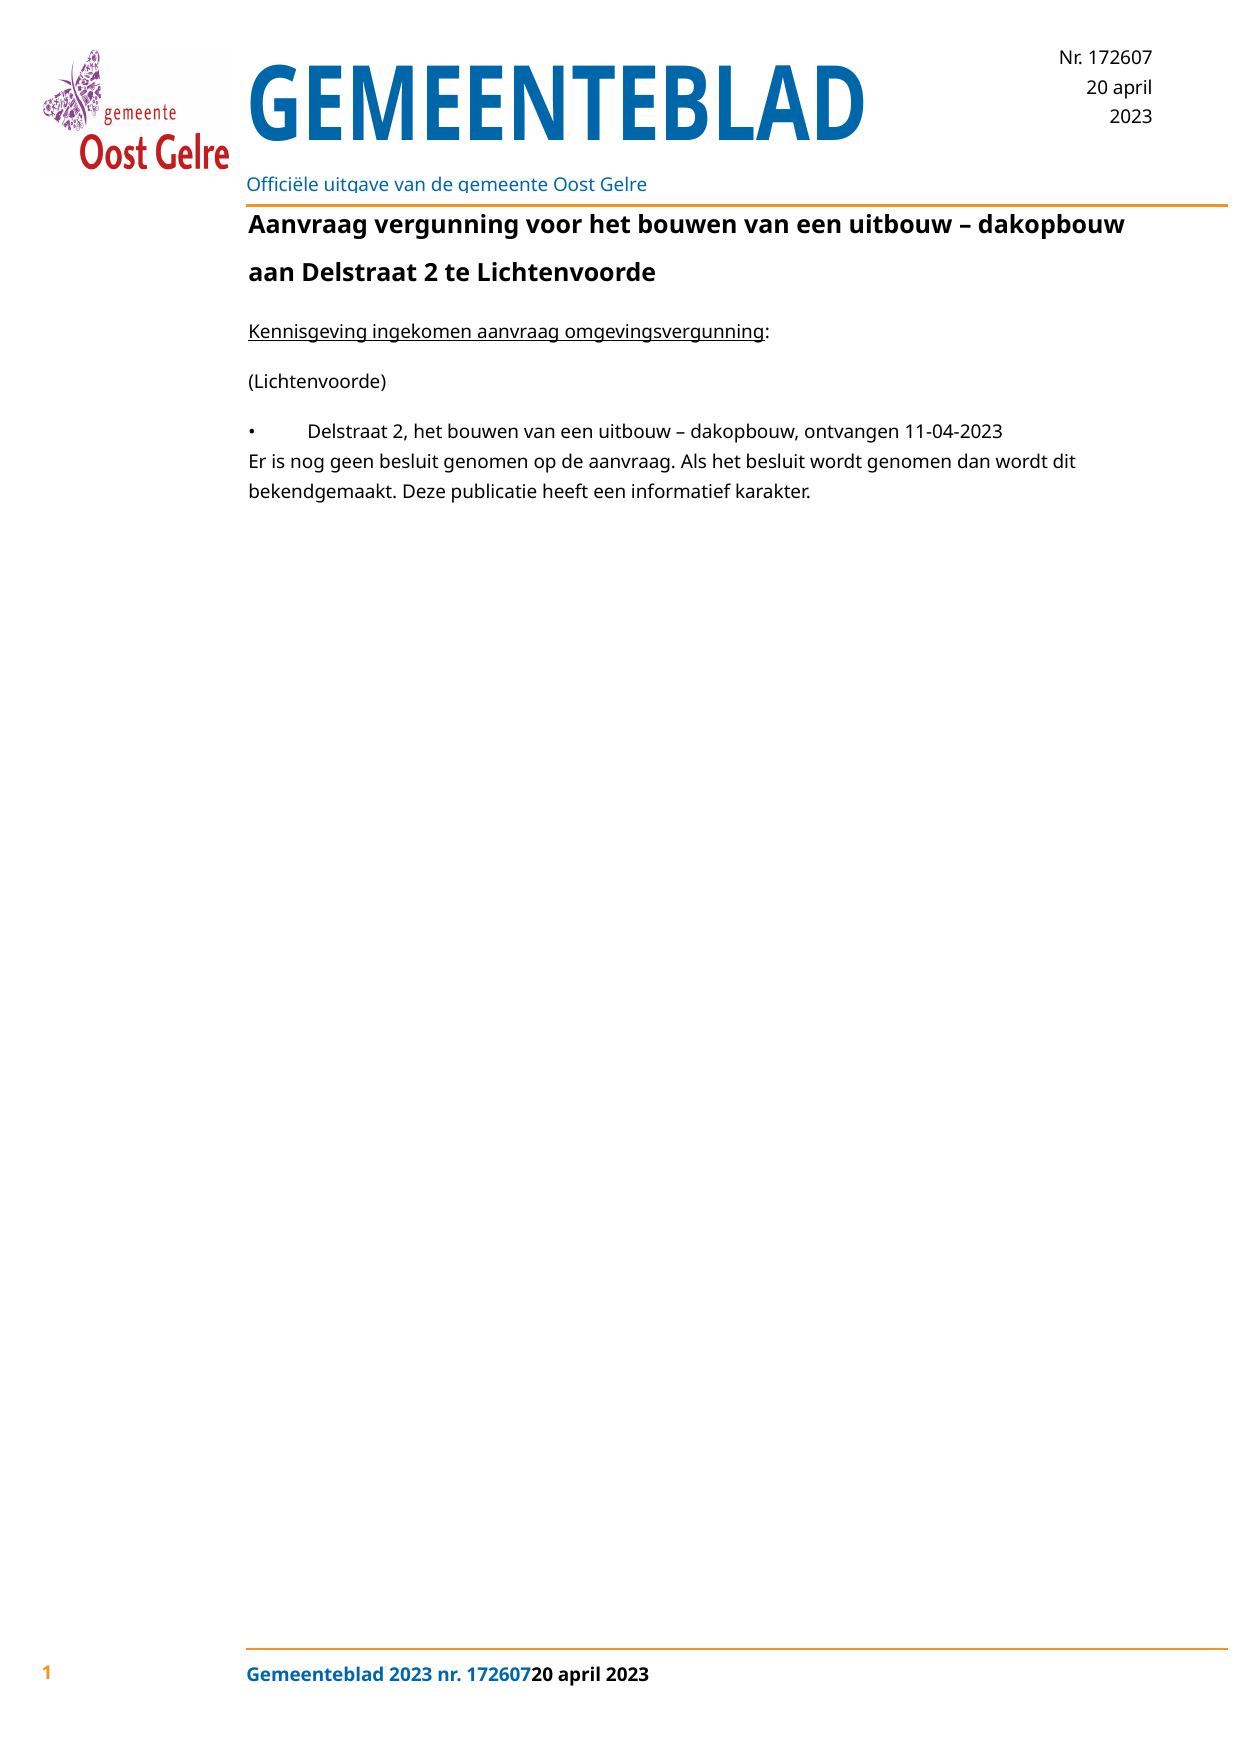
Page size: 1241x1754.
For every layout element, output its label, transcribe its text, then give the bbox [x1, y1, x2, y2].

picture [41, 47, 231, 172]
text (Lichtenvoorde) [248, 368, 1152, 394]
list Delstraat 2, het bouwen van een uitbouw – dakopbouw, ontvangen 11-04-2023 [248, 419, 1152, 444]
text Aanvraag vergunning voor het bouwen van een uitbouw – dakopbouw aan Delstraat 2 te Lichtenvoorde [248, 207, 1152, 288]
text Kennisgeving ingekomen aanvraag omgevingsvergunning: [248, 318, 1152, 344]
text Er is nog geen besluit genomen op de aanvraag. Als het besluit wordt genomen dan wordt dit bekendgemaakt. Deze publicatie heeft een informatief karakter. [248, 448, 1152, 504]
